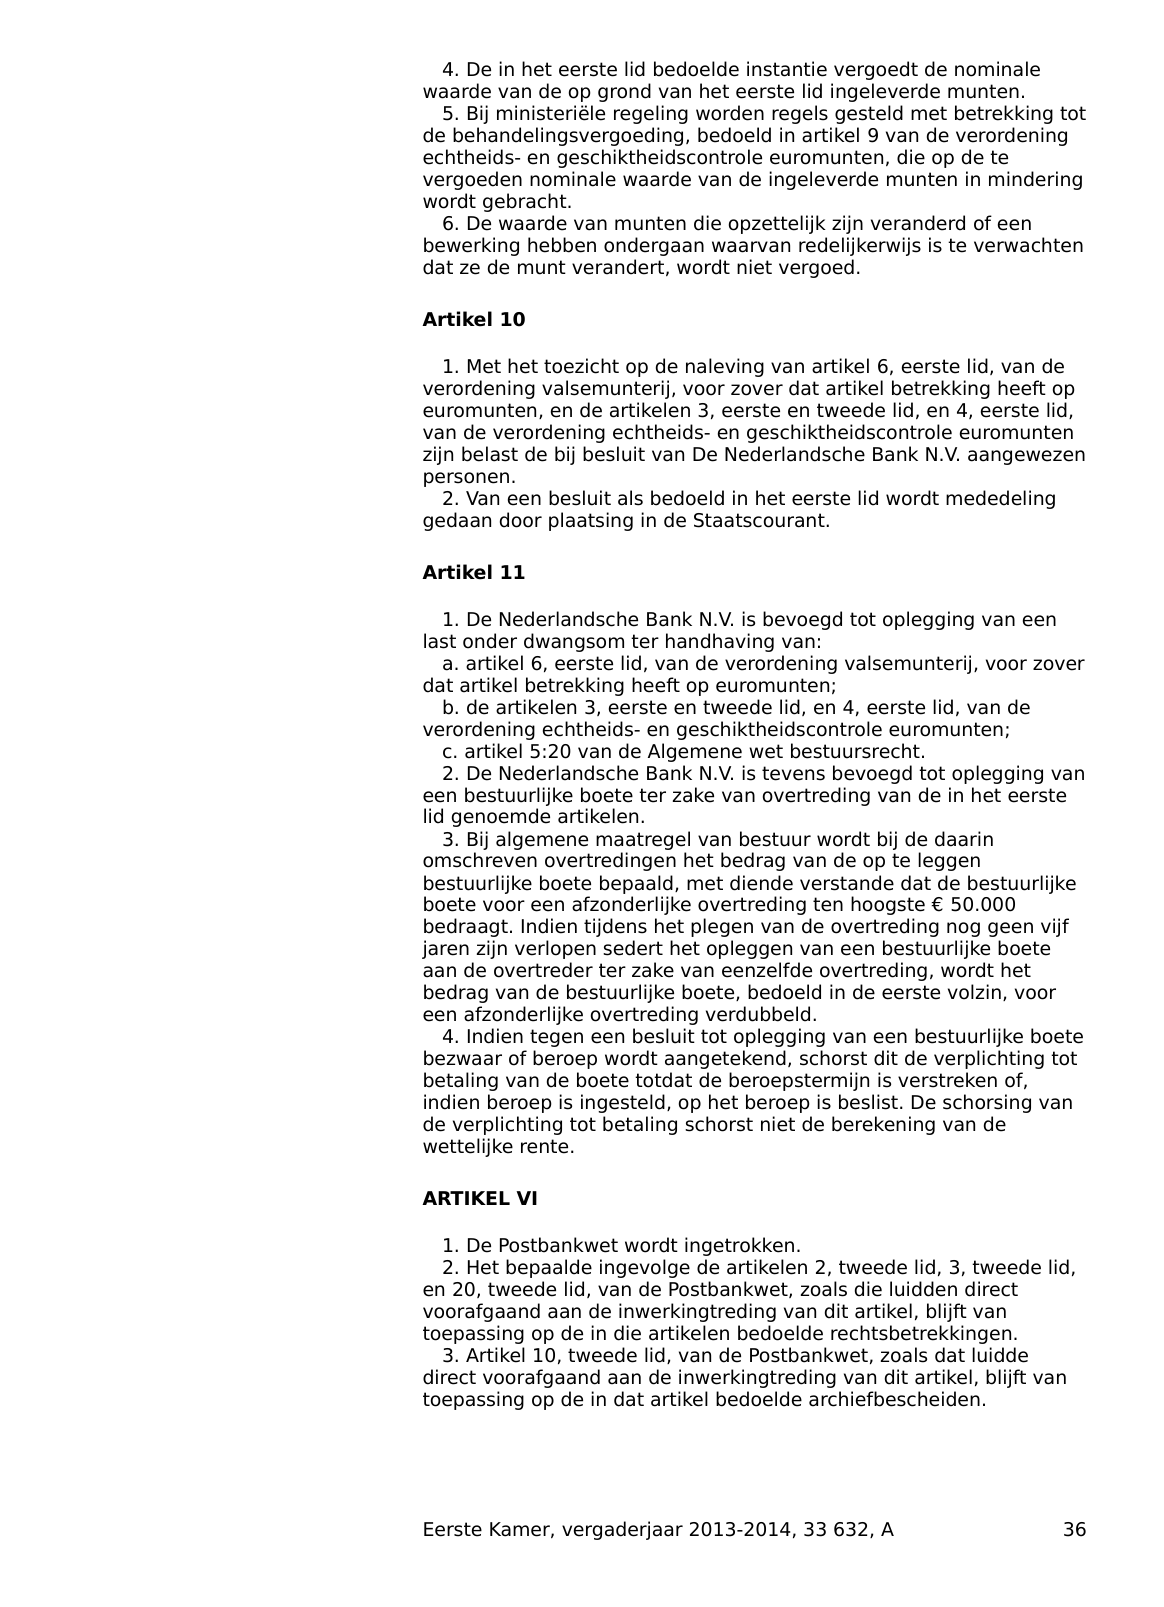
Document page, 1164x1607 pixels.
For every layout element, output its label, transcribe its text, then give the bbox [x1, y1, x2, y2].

text 4. Indien tegen een besluit tot oplegging van een bestuurlijke boete bezwaar of beroep wordt aangetekend, schorst dit de verplichting tot betaling van de boete totdat de beroepstermijn is verstreken of, indien beroep is ingesteld, op het beroep is beslist. De schorsing van de verplichting tot betaling schorst niet de berekening van de wettelijke rente. [422, 1026, 1087, 1158]
text 3. Artikel 10, tweede lid, van de Postbankwet, zoals dat luidde direct voorafgaand aan de inwerkingtreding van dit artikel, blijft van toepassing op de in dat artikel bedoelde archiefbescheiden. [422, 1345, 1087, 1411]
text 5. Bij ministeriële regeling worden regels gesteld met betrekking tot de behandelingsvergoeding, bedoeld in artikel 9 van de verordening echtheids- en geschiktheidscontrole euromunten, die op de te vergoeden nominale waarde van de ingeleverde munten in mindering wordt gebracht. [422, 103, 1087, 213]
subtitle Artikel 10 [422, 309, 1087, 331]
text 1. De Postbankwet wordt ingetrokken. [422, 1235, 1087, 1257]
text 4. De in het eerste lid bedoelde instantie vergoedt de nominale waarde van de op grond van het eerste lid ingeleverde munten. [422, 59, 1087, 103]
text b. de artikelen 3, eerste en tweede lid, en 4, eerste lid, van de verordening echtheids- en geschiktheidscontrole euromunten; [422, 697, 1087, 741]
subtitle Artikel 11 [422, 562, 1087, 584]
text 2. De Nederlandsche Bank N.V. is tevens bevoegd tot oplegging van een bestuurlijke boete ter zake van overtreding van de in het eerste lid genoemde artikelen. [422, 762, 1087, 828]
text 3. Bij algemene maatregel van bestuur wordt bij de daarin omschreven overtredingen het bedrag van de op te leggen bestuurlijke boete bepaald, met diende verstande dat de bestuurlijke boete voor een afzonderlijke overtreding ten hoogste € 50.000 bedraagt. Indien tijdens het plegen van de overtreding nog geen vijf jaren zijn verlopen sedert het opleggen van een bestuurlijke boete aan de overtreder ter zake van eenzelfde overtreding, wordt het bedrag van de bestuurlijke boete, bedoeld in de eerste volzin, voor een afzonderlijke overtreding verdubbeld. [422, 828, 1087, 1026]
text c. artikel 5:20 van de Algemene wet bestuursrecht. [422, 741, 1087, 762]
text 6. De waarde van munten die opzettelijk zijn veranderd of een bewerking hebben ondergaan waarvan redelijkerwijs is te verwachten dat ze de munt verandert, wordt niet vergoed. [422, 213, 1087, 279]
text 1. Met het toezicht op de naleving van artikel 6, eerste lid, van de verordening valsemunterij, voor zover dat artikel betrekking heeft op euromunten, en de artikelen 3, eerste en tweede lid, en 4, eerste lid, van de verordening echtheids- en geschiktheidscontrole euromunten zijn belast de bij besluit van De Nederlandsche Bank N.V. aangewezen personen. [422, 356, 1087, 488]
text a. artikel 6, eerste lid, van de verordening valsemunterij, voor zover dat artikel betrekking heeft op euromunten; [422, 653, 1087, 697]
text 2. Het bepaalde ingevolge de artikelen 2, tweede lid, 3, tweede lid, en 20, tweede lid, van de Postbankwet, zoals die luidden direct voorafgaand aan de inwerkingtreding van dit artikel, blijft van toepassing op de in die artikelen bedoelde rechtsbetrekkingen. [422, 1257, 1087, 1345]
text 1. De Nederlandsche Bank N.V. is bevoegd tot oplegging van een last onder dwangsom ter handhaving van: [422, 609, 1087, 653]
text 2. Van een besluit als bedoeld in het eerste lid wordt mededeling gedaan door plaatsing in de Staatscourant. [422, 488, 1087, 532]
subtitle ARTIKEL VI [422, 1188, 1087, 1210]
